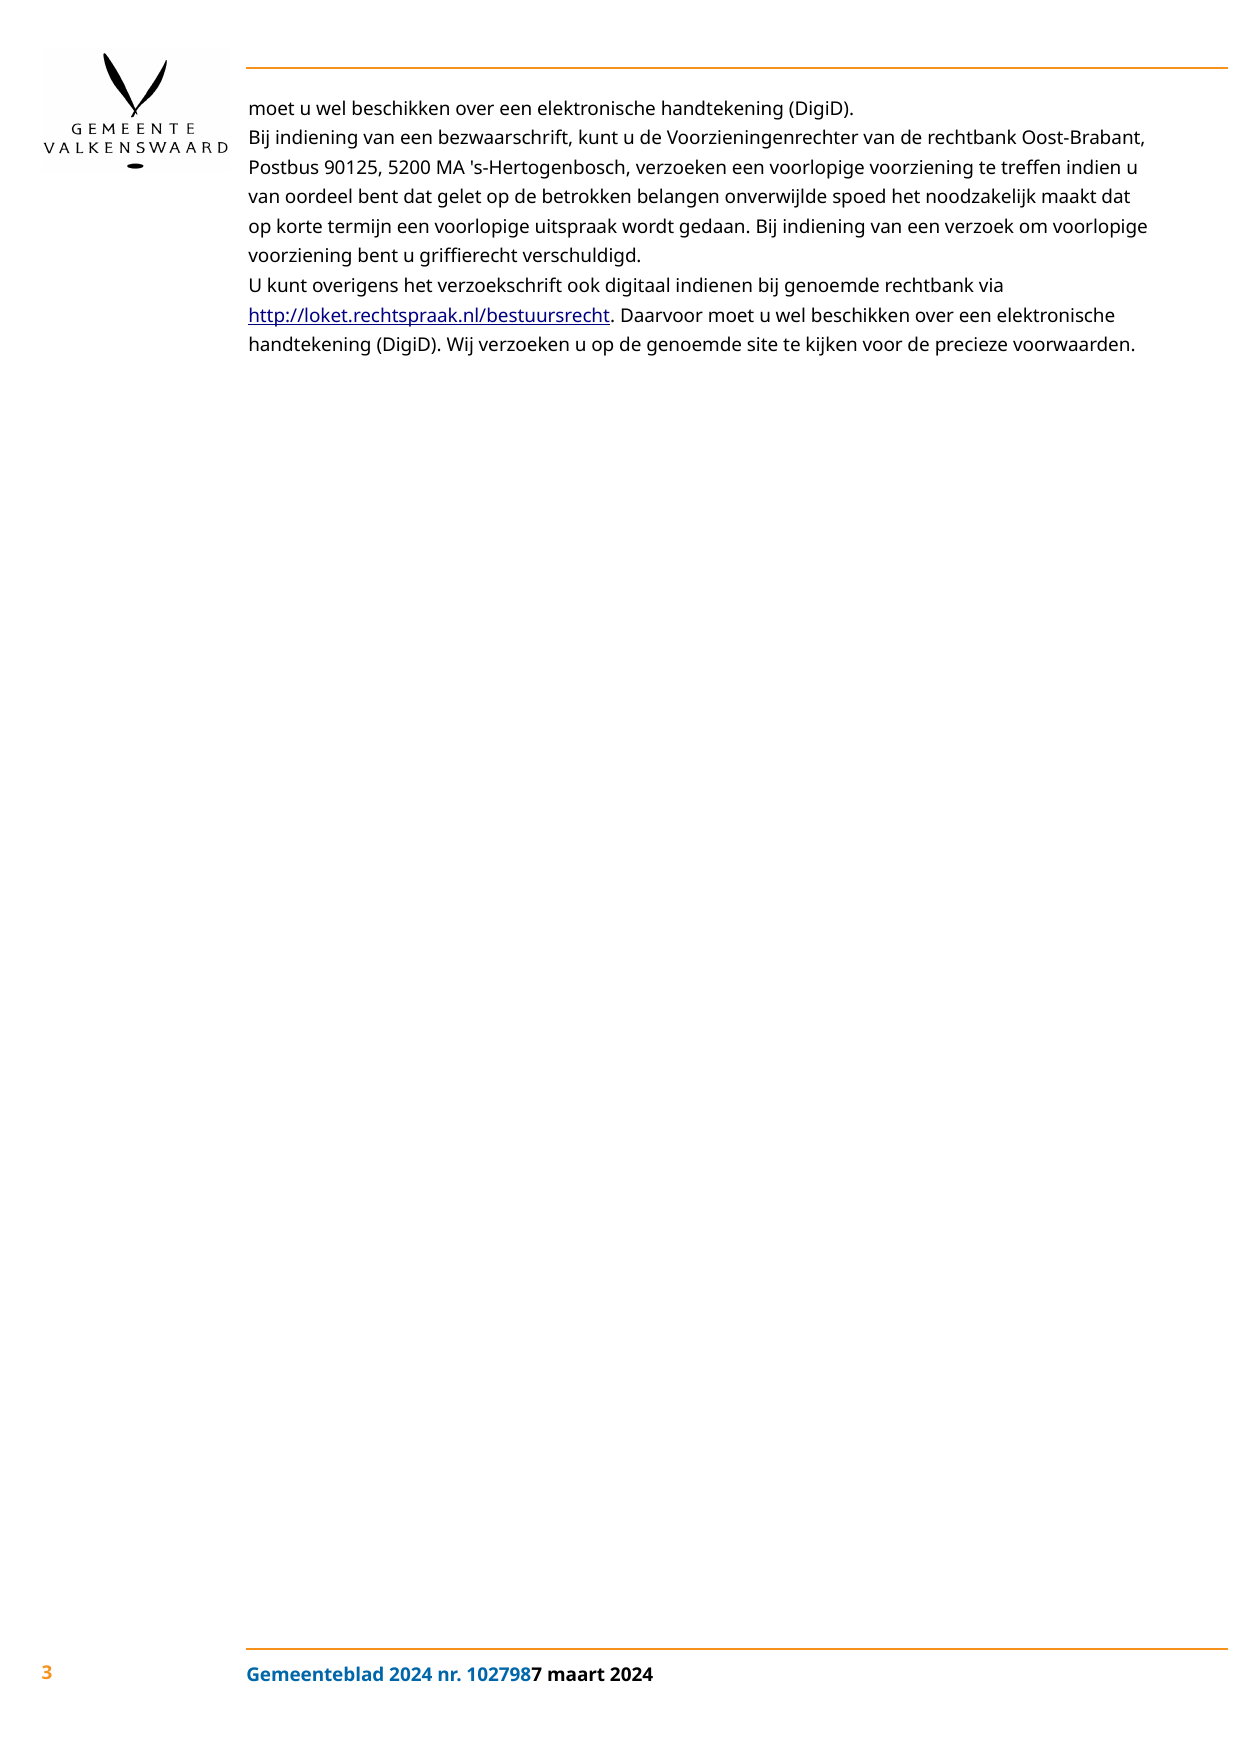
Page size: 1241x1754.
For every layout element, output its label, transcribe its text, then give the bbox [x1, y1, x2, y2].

text U kunt overigens het verzoekschrift ook digitaal indienen bij genoemde rechtbank via http://loket.rechtspraak.nl/bestuursrecht. Daarvoor moet u wel beschikken over een elektronische handtekening (DigiD). Wij verzoeken u op de genoemde site te kijken voor de precieze voorwaarden. [248, 272, 1152, 357]
picture [41, 47, 231, 172]
text moet u wel beschikken over een elektronische handtekening (DigiD). [248, 95, 1152, 121]
text Bij indiening van een bezwaarschrift, kunt u de Voorzieningenrechter van de rechtbank Oost-Brabant, Postbus 90125, 5200 MA 's-Hertogenbosch, verzoeken een voorlopige voorziening te treffen indien u van oordeel bent dat gelet op de betrokken belangen onverwijlde spoed het noodzakelijk maakt dat op korte termijn een voorlopige uitspraak wordt gedaan. Bij indiening van een verzoek om voorlopige voorziening bent u griffierecht verschuldigd. [248, 124, 1152, 268]
